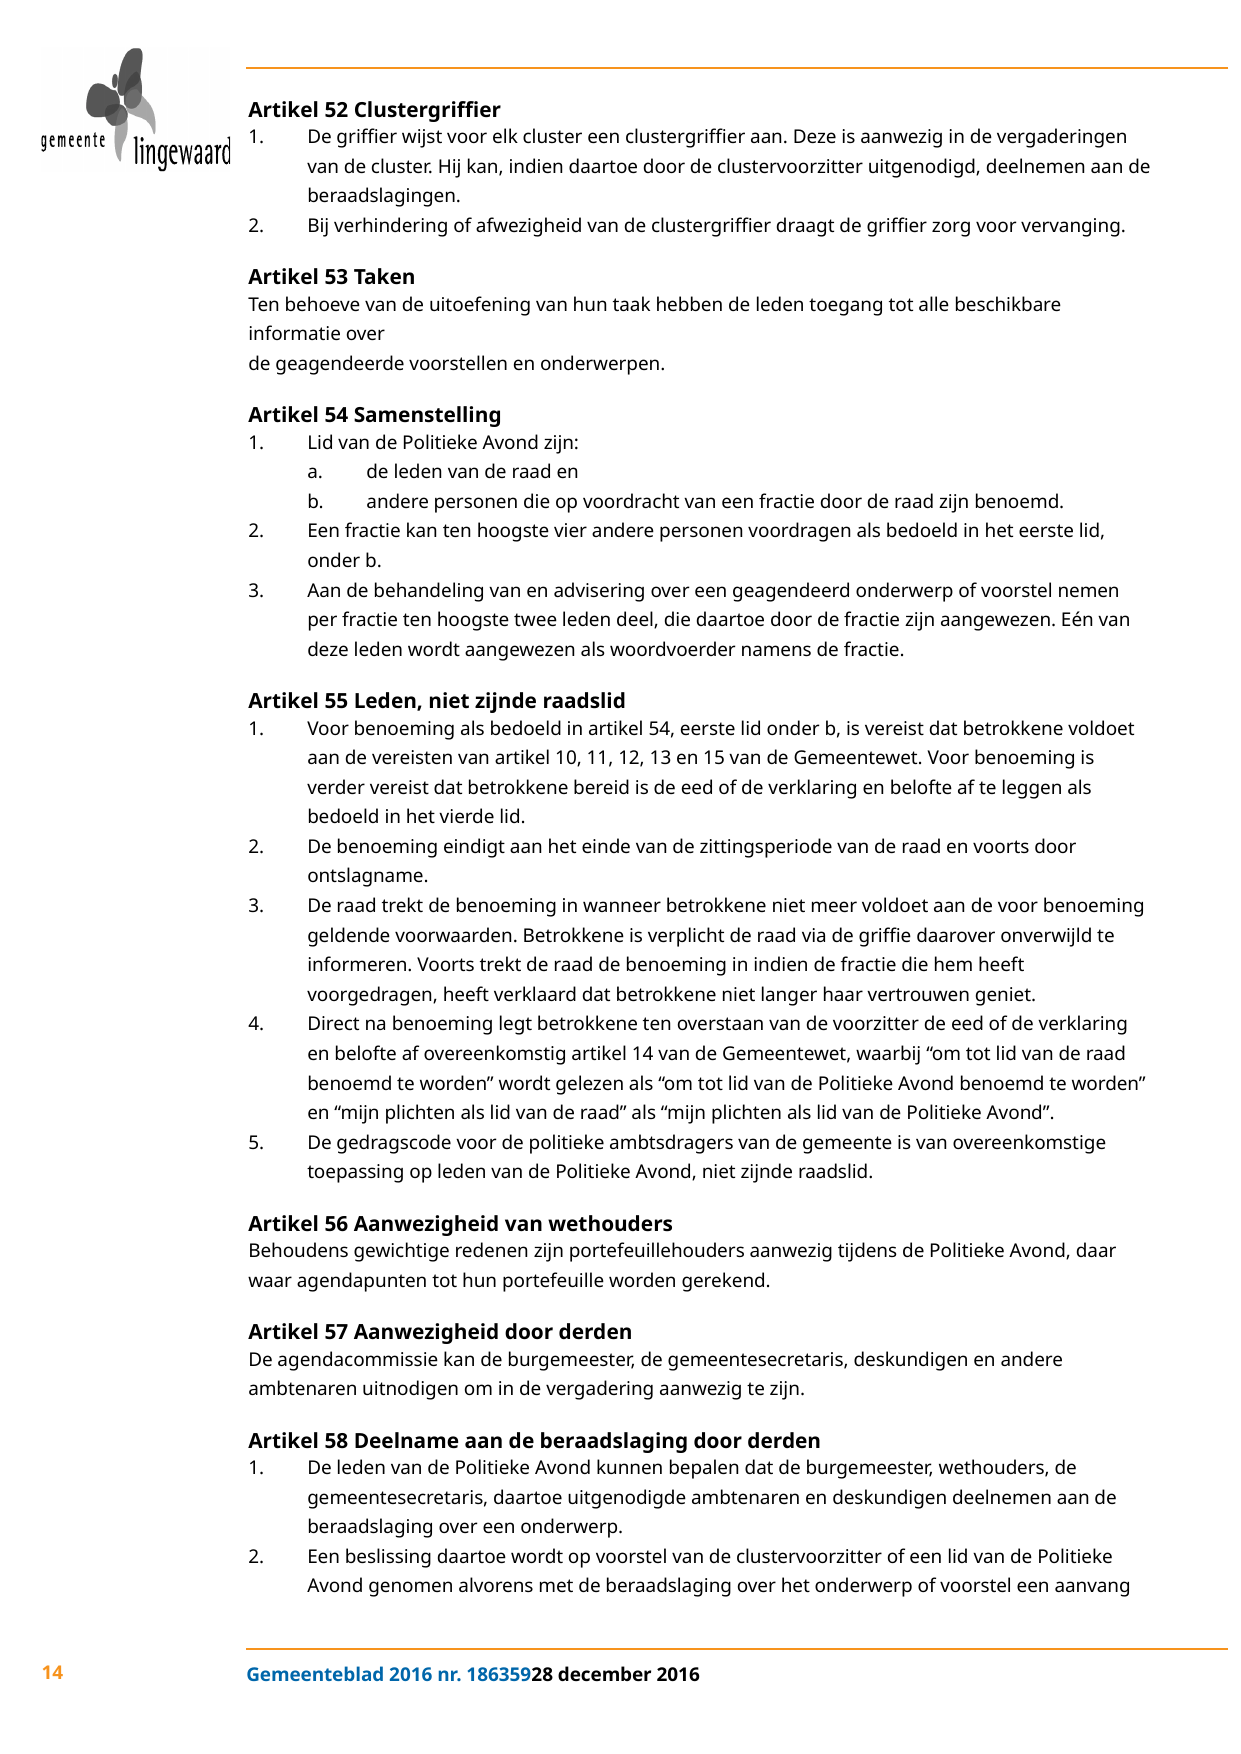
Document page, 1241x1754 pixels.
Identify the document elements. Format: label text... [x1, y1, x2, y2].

list andere personen die op voordracht van een fractie door de raad zijn benoemd. [307, 488, 1152, 514]
list Direct na benoeming legt betrokkene ten overstaan van de voorzitter de eed of de verklaring en belofte af overeenkomstig artikel 14 van de Gemeentewet, waarbij “om tot lid van de raad benoemd te worden” wordt gelezen als “om tot lid van de Politieke Avond benoemd te worden” en “mijn plichten als lid van de raad” als “mijn plichten als lid van de Politieke Avond”. [248, 1011, 1152, 1125]
list de leden van de raad en [307, 458, 1152, 484]
list Een fractie kan ten hoogste vier andere personen voordragen als bedoeld in het eerste lid, onder b. [248, 518, 1152, 573]
text Artikel 56 Aanwezigheid van wethouders [248, 1209, 1152, 1237]
list Bij verhindering of afwezigheid van de clustergriffier draagt de griffier zorg voor vervanging. [248, 212, 1152, 238]
list De leden van de Politieke Avond kunnen bepalen dat de burgemeester, wethouders, de gemeentesecretaris, daartoe uitgenodigde ambtenaren en deskundigen deelnemen aan de beraadslaging over een onderwerp. [248, 1454, 1152, 1539]
text De agendacommissie kan de burgemeester, de gemeentesecretaris, deskundigen en andere ambtenaren uitnodigen om in de vergadering aanwezig te zijn. [248, 1346, 1152, 1401]
list Een beslissing daartoe wordt op voorstel van de clustervoorzitter of een lid van de Politieke Avond genomen alvorens met de beraadslaging over het onderwerp of voorstel een aanvang [248, 1543, 1152, 1598]
list De griffier wijst voor elk cluster een clustergriffier aan. Deze is aanwezig in de vergaderingen van de cluster. Hij kan, indien daartoe door de clustervoorzitter uitgenodigd, deelnemen aan de beraadslagingen. [248, 123, 1152, 208]
list De raad trekt de benoeming in wanneer betrokkene niet meer voldoet aan de voor benoeming geldende voorwaarden. Betrokkene is verplicht de raad via de griffie daarover onverwijld te informeren. Voorts trekt de raad de benoeming in indien de fractie die hem heeft voorgedragen, heeft verklaard dat betrokkene niet langer haar vertrouwen geniet. [248, 892, 1152, 1007]
text Artikel 53 Taken [248, 262, 1152, 291]
text Artikel 54 Samenstelling [248, 400, 1152, 429]
list De gedragscode voor de politieke ambtsdragers van de gemeente is van overeenkomstige toepassing op leden van de Politieke Avond, niet zijnde raadslid. [248, 1129, 1152, 1184]
text de geagendeerde voorstellen en onderwerpen. [248, 350, 1152, 376]
list Voor benoeming als bedoeld in artikel 54, eerste lid onder b, is vereist dat betrokkene voldoet aan de vereisten van artikel 10, 11, 12, 13 en 15 van de Gemeentewet. Voor benoeming is verder vereist dat betrokkene bereid is de eed of de verklaring en belofte af te leggen als bedoeld in het vierde lid. [248, 715, 1152, 829]
text Artikel 52 Clustergriffier [248, 95, 1152, 123]
list Lid van de Politieke Avond zijn: [248, 429, 1152, 454]
text Behoudens gewichtige redenen zijn portefeuillehouders aanwezig tijdens de Politieke Avond, daar waar agendapunten tot hun portefeuille worden gerekend. [248, 1237, 1152, 1293]
list De benoeming eindigt aan het einde van de zittingsperiode van de raad en voorts door ontslagname. [248, 833, 1152, 888]
text Artikel 57 Aanwezigheid door derden [248, 1317, 1152, 1346]
list Aan de behandeling van en advisering over een geagendeerd onderwerp of voorstel nemen per fractie ten hoogste twee leden deel, die daartoe door de fractie zijn aangewezen. Eén van deze leden wordt aangewezen als woordvoerder namens de fractie. [248, 577, 1152, 662]
picture [41, 47, 231, 172]
text Artikel 55 Leden, niet zijnde raadslid [248, 686, 1152, 715]
text Artikel 58 Deelname aan de beraadslaging door derden [248, 1426, 1152, 1454]
text Ten behoeve van de uitoefening van hun taak hebben de leden toegang tot alle beschikbare informatie over [248, 291, 1152, 346]
